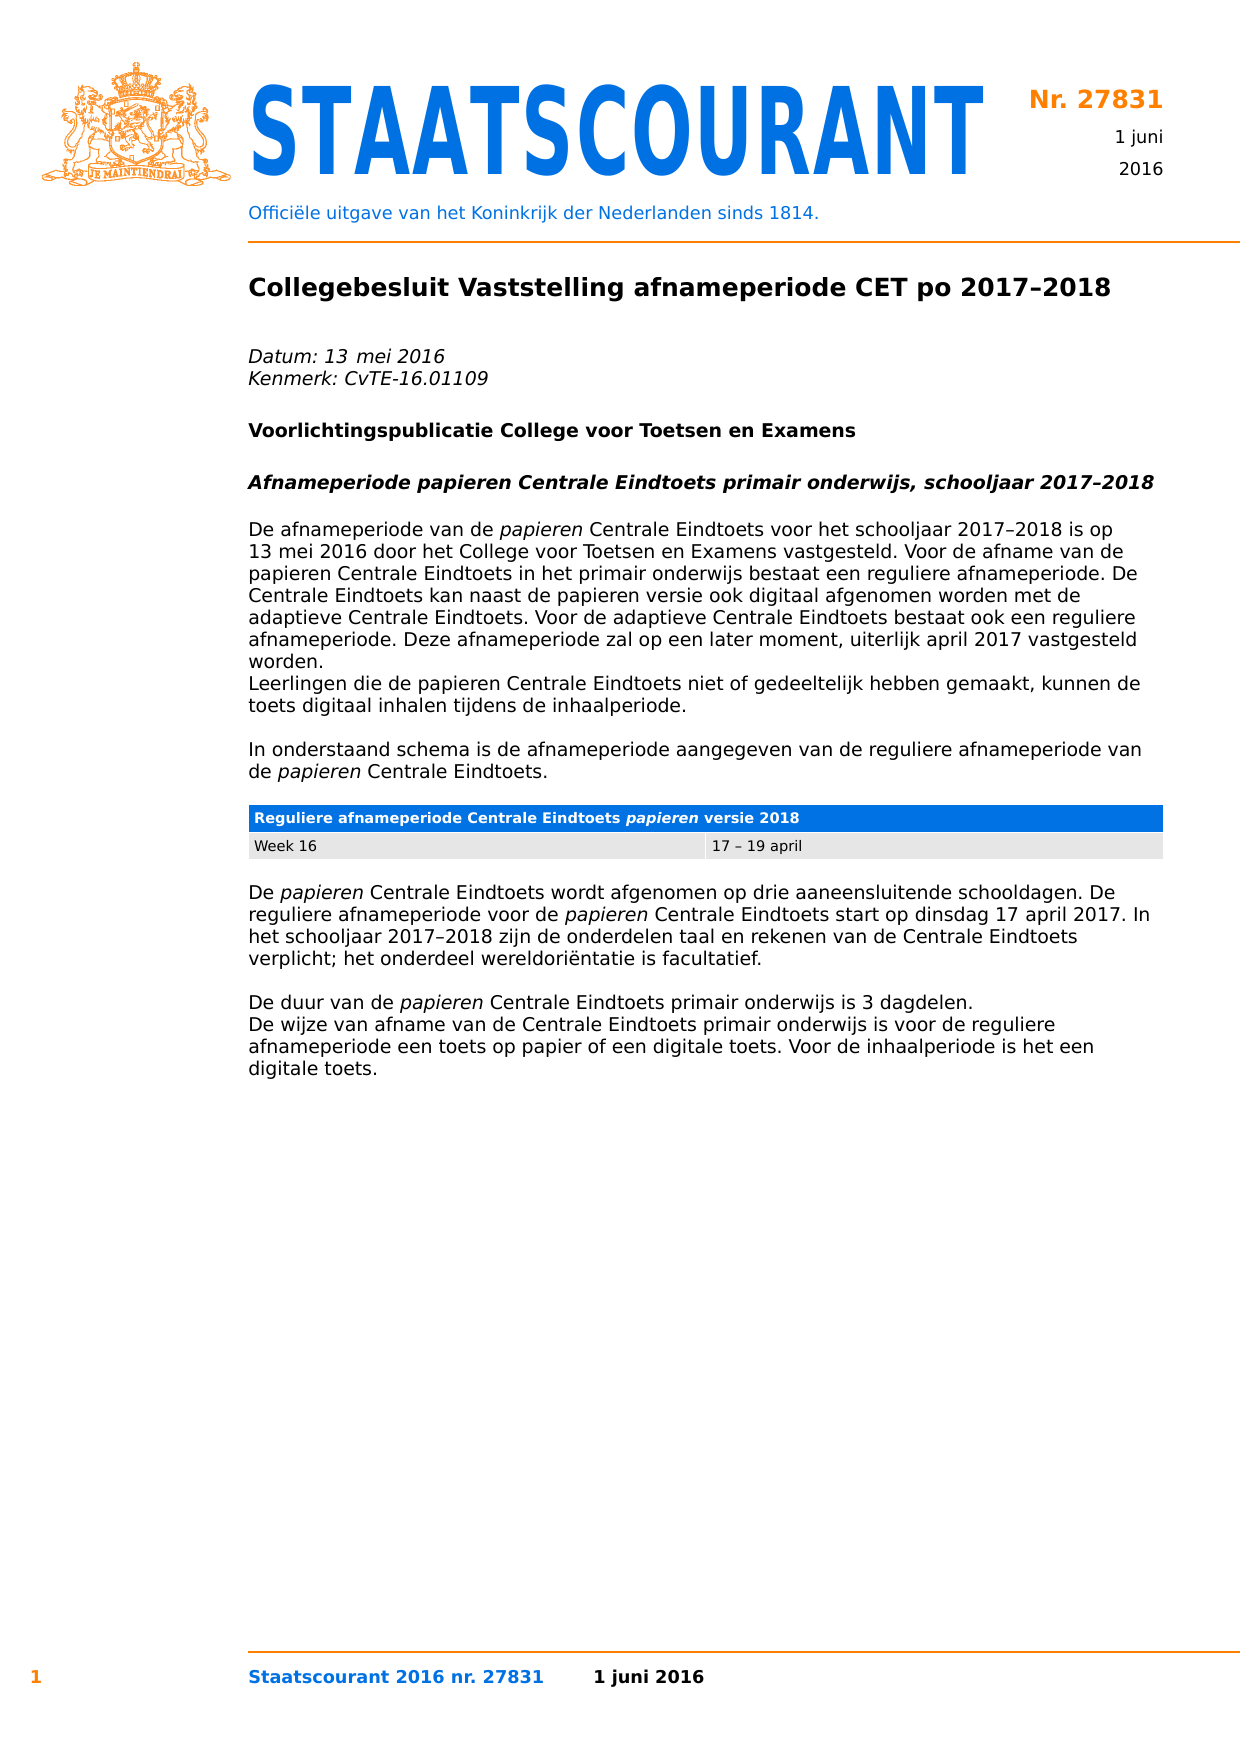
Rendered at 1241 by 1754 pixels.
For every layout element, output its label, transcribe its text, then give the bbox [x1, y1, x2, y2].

text Kenmerk: CvTE-16.01109 [248, 368, 1163, 390]
table_cell 1 juni [998, 121, 1240, 153]
table_cell Week 16 [249, 833, 705, 859]
table_cell 17 – 19 april [706, 833, 1163, 859]
table_header Reguliere afnameperiode Centrale Eindtoets papieren versie 2018 [249, 805, 1163, 832]
text Leerlingen die de papieren Centrale Eindtoets niet of gedeeltelijk hebben gemaakt, kunnen de toets digitaal inhalen tijdens de inhaalperiode. [248, 673, 1163, 717]
text De afnameperiode van de papieren Centrale Eindtoets voor het schooljaar 2017–2018 is op 13 mei 2016 door het College voor Toetsen en Examens vastgesteld. Voor de afname van de papieren Centrale Eindtoets in het primair onderwijs bestaat een reguliere afnameperiode. De Centrale Eindtoets kan naast de papieren versie ook digitaal afgenomen worden met de adaptieve Centrale Eindtoets. Voor de adaptieve Centrale Eindtoets bestaat ook een reguliere afnameperiode. Deze afnameperiode zal op een later moment, uiterlijk april 2017 vastgesteld worden. [248, 519, 1163, 673]
text De papieren Centrale Eindtoets wordt afgenomen op drie aaneensluitende schooldagen. De reguliere afnameperiode voor de papieren Centrale Eindtoets start op dinsdag 17 april 2017. In het schooljaar 2017–2018 zijn de onderdelen taal en rekenen van de Centrale Eindtoets verplicht; het onderdeel wereldoriëntatie is facultatief. [248, 882, 1163, 970]
text De duur van de papieren Centrale Eindtoets primair onderwijs is 3 dagdelen. [248, 992, 1163, 1014]
subtitle Collegebesluit Vaststelling afnameperiode CET po 2017–2018 [248, 273, 1163, 302]
table_header STAATSCOURANT [248, 62, 998, 203]
table_cell Officiële uitgave van het Koninkrijk der Nederlanden sinds 1814. [248, 203, 1240, 241]
subtitle Voorlichtingspublicatie College voor Toetsen en Examens [248, 420, 1163, 442]
subtitle Afnameperiode papieren Centrale Eindtoets primair onderwijs, schooljaar 2017–2018 [248, 472, 1163, 494]
text De wijze van afname van de Centrale Eindtoets primair onderwijs is voor de reguliere afnameperiode een toets op papier of een digitale toets. Voor de inhaalperiode is het een digitale toets. [248, 1014, 1163, 1080]
text Datum: 13 mei 2016 [248, 346, 1163, 368]
picture [41, 62, 231, 186]
table_header [25, 62, 248, 241]
text In onderstaand schema is de afnameperiode aangegeven van de reguliere afnameperiode van de papieren Centrale Eindtoets. [248, 738, 1163, 782]
table_header Nr. 27831 [998, 62, 1240, 121]
table_cell 2016 [998, 153, 1240, 203]
